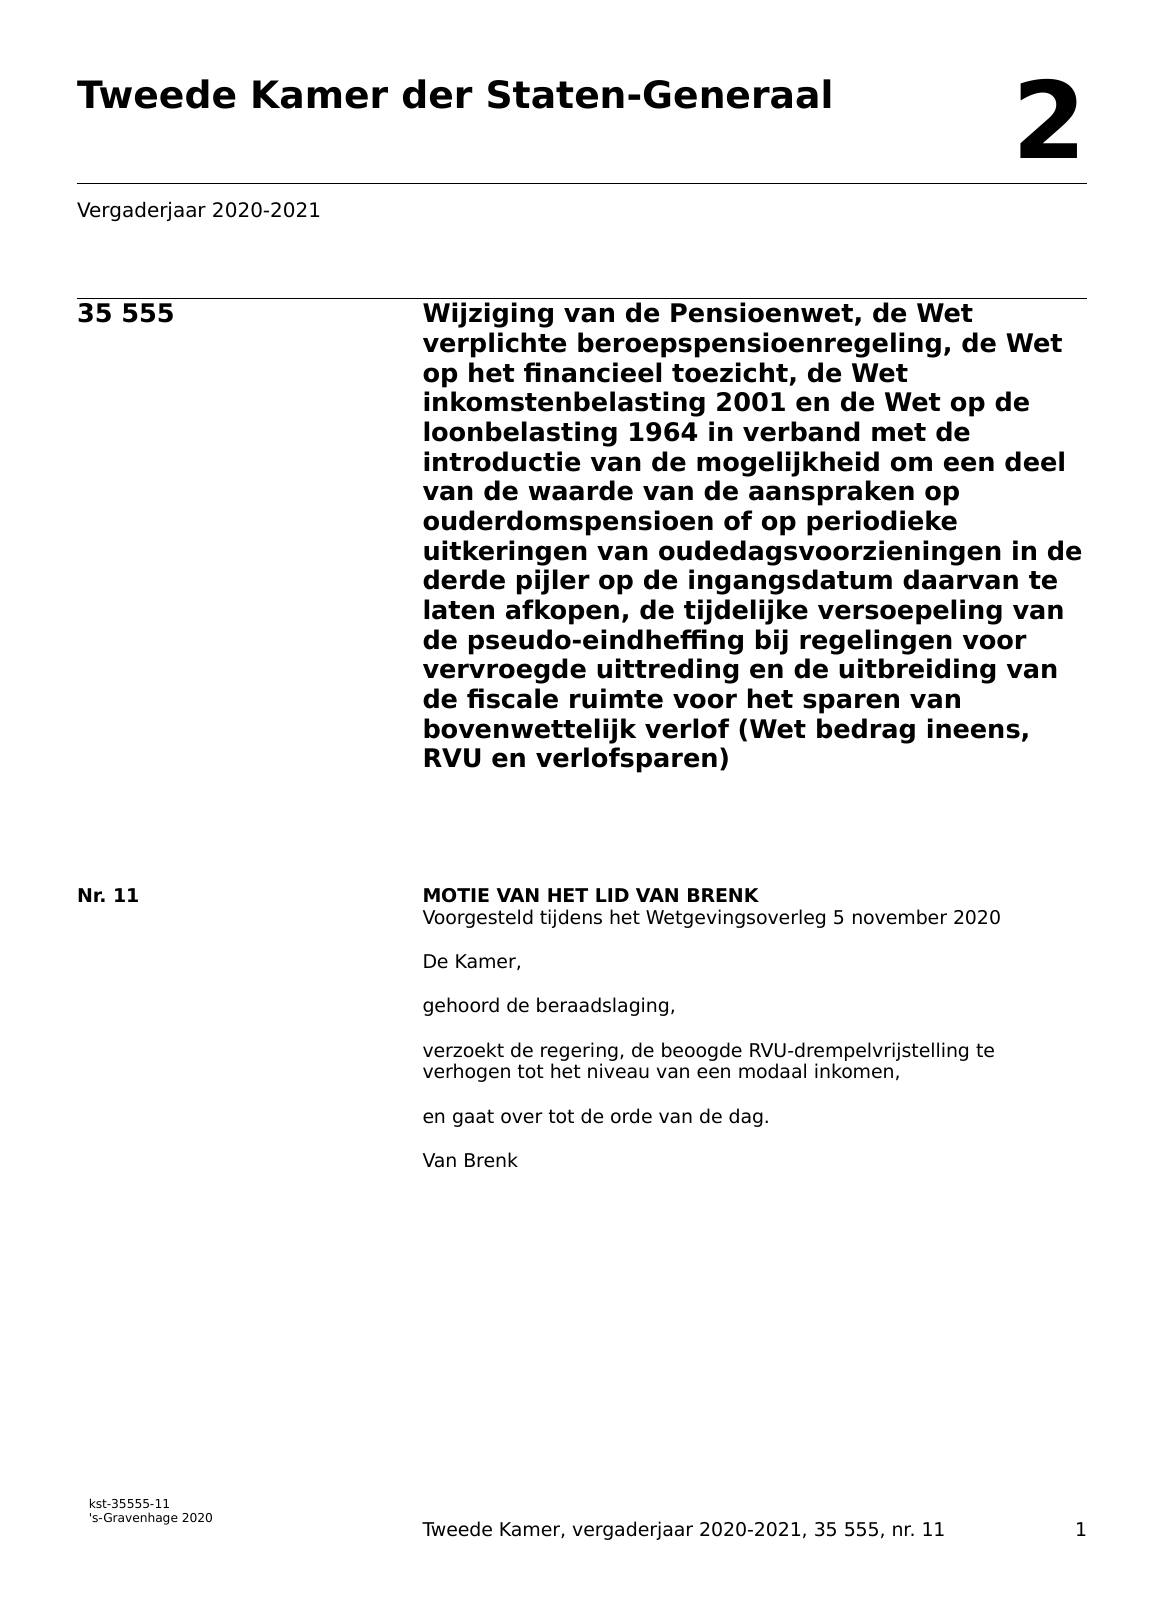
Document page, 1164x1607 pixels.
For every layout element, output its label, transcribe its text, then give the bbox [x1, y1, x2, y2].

text verzoekt de regering, de beoogde RVU-drempelvrijstelling te verhogen tot het niveau van een modaal inkomen, [422, 1039, 1087, 1083]
text 's-Gravenhage 2020 [88, 1511, 323, 1525]
text Voorgesteld tijdens het Wetgevingsoverleg 5 november 2020 [422, 907, 1087, 929]
table_header 2 [886, 59, 1087, 183]
text De Kamer, [422, 951, 1087, 973]
text kst-35555-11 [88, 1497, 323, 1511]
text gehoord de beraadslaging, [422, 995, 1087, 1017]
table_cell Vergaderjaar 2020-2021 [77, 184, 1087, 298]
text en gaat over tot de orde van de dag. [422, 1106, 1087, 1128]
table_header Tweede Kamer der Staten-Generaal [77, 59, 886, 183]
text Van Brenk [422, 1150, 1087, 1172]
subtitle Nr. 11 MOTIE VAN HET LID VAN BRENK [77, 885, 1087, 907]
subtitle 35 555 Wijziging van de Pensioenwet, de Wet verplichte beroepspensioenregeling, de Wet op het financieel toezicht, de Wet inkomstenbelasting 2001 en de Wet op de loonbelasting 1964 in verband met de introductie van de mogelijkheid om een deel van de waarde van de aanspraken op ouderdomspensioen of op periodieke uitkeringen van oudedagsvoorzieningen in de derde pijler op de ingangsdatum daarvan te laten afkopen, de tijdelijke versoepeling van de pseudo-eindheffing bij regelingen voor vervroegde uittreding en de uitbreiding van de fiscale ruimte voor het sparen van bovenwettelijk verlof (Wet bedrag ineens, RVU en verlofsparen) [77, 299, 1087, 774]
